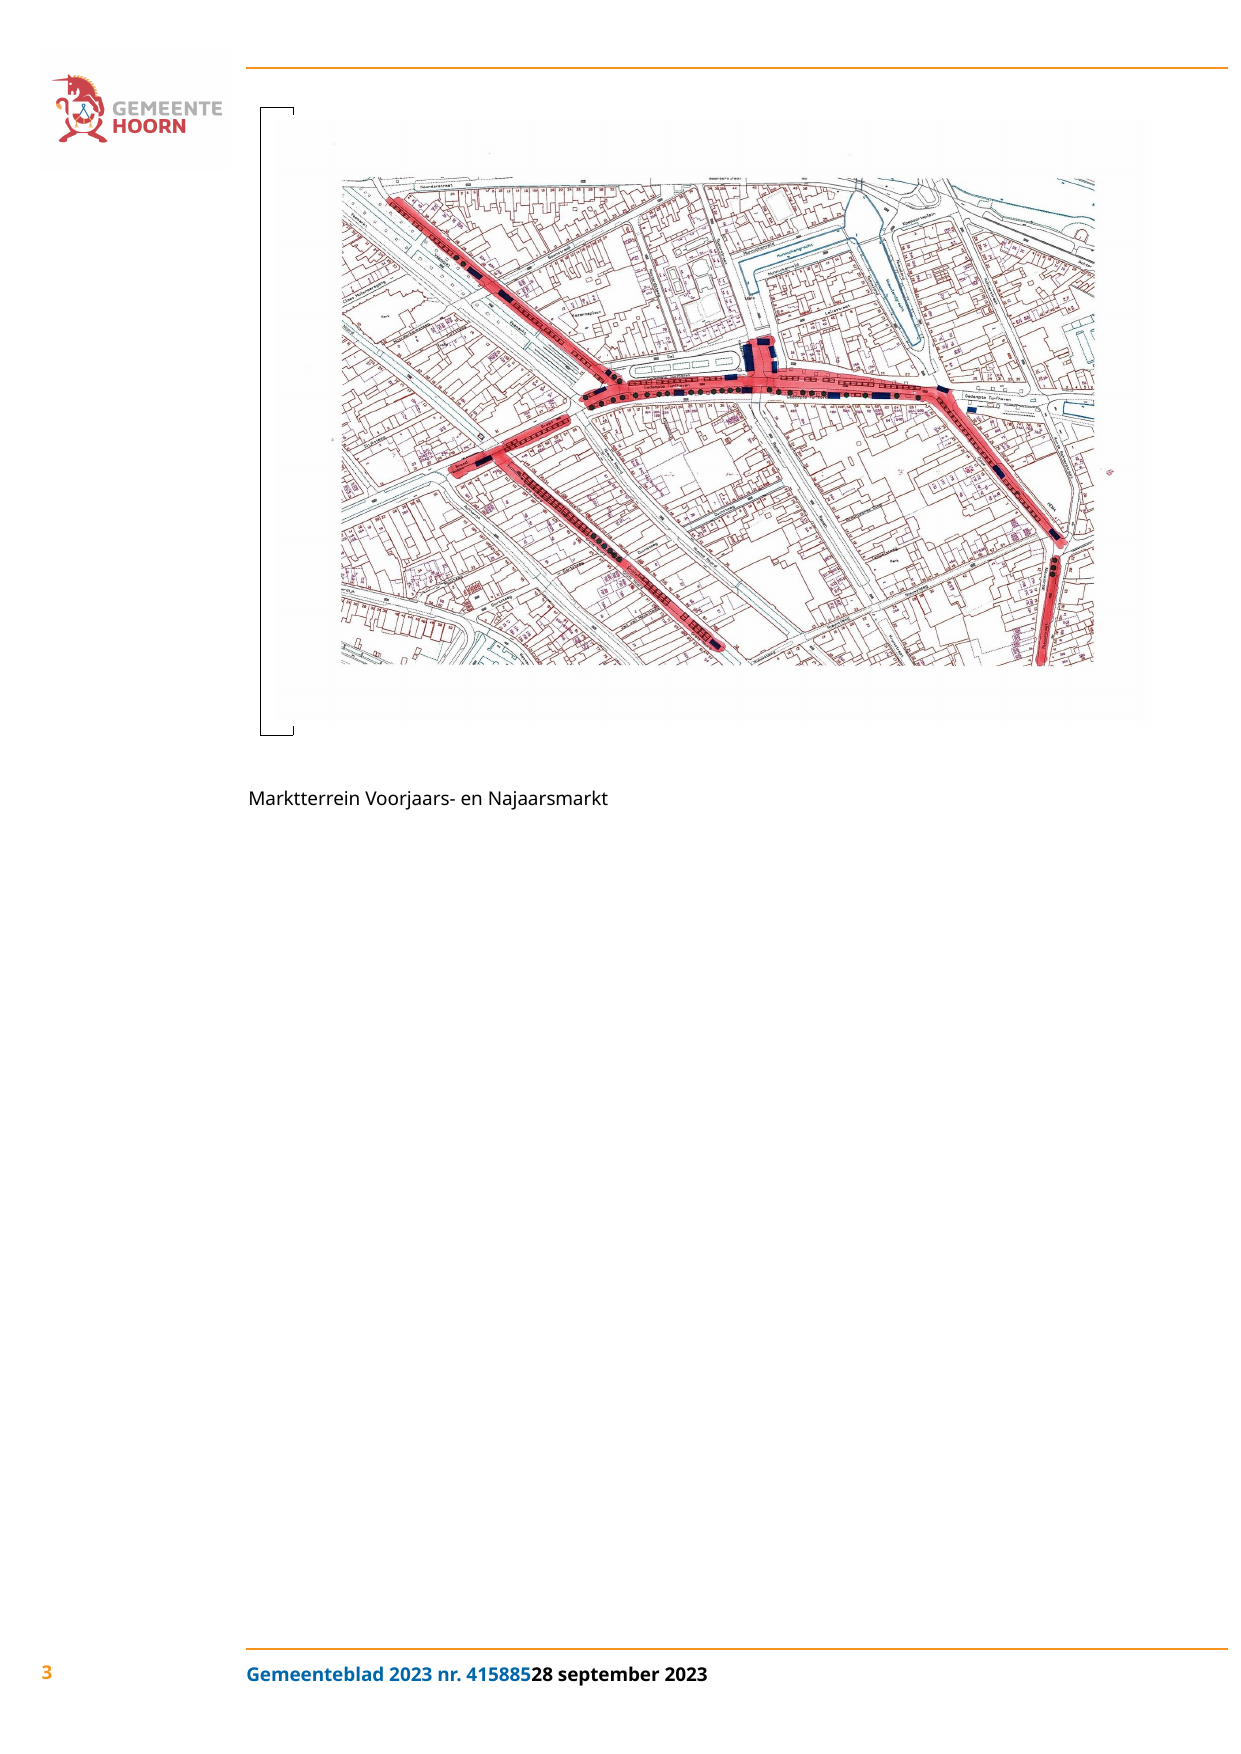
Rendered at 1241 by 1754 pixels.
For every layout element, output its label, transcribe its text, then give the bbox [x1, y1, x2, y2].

text Marktterrein Voorjaars- en Najaarsmarkt [248, 786, 1152, 811]
picture [41, 47, 231, 172]
picture [268, 115, 1155, 726]
